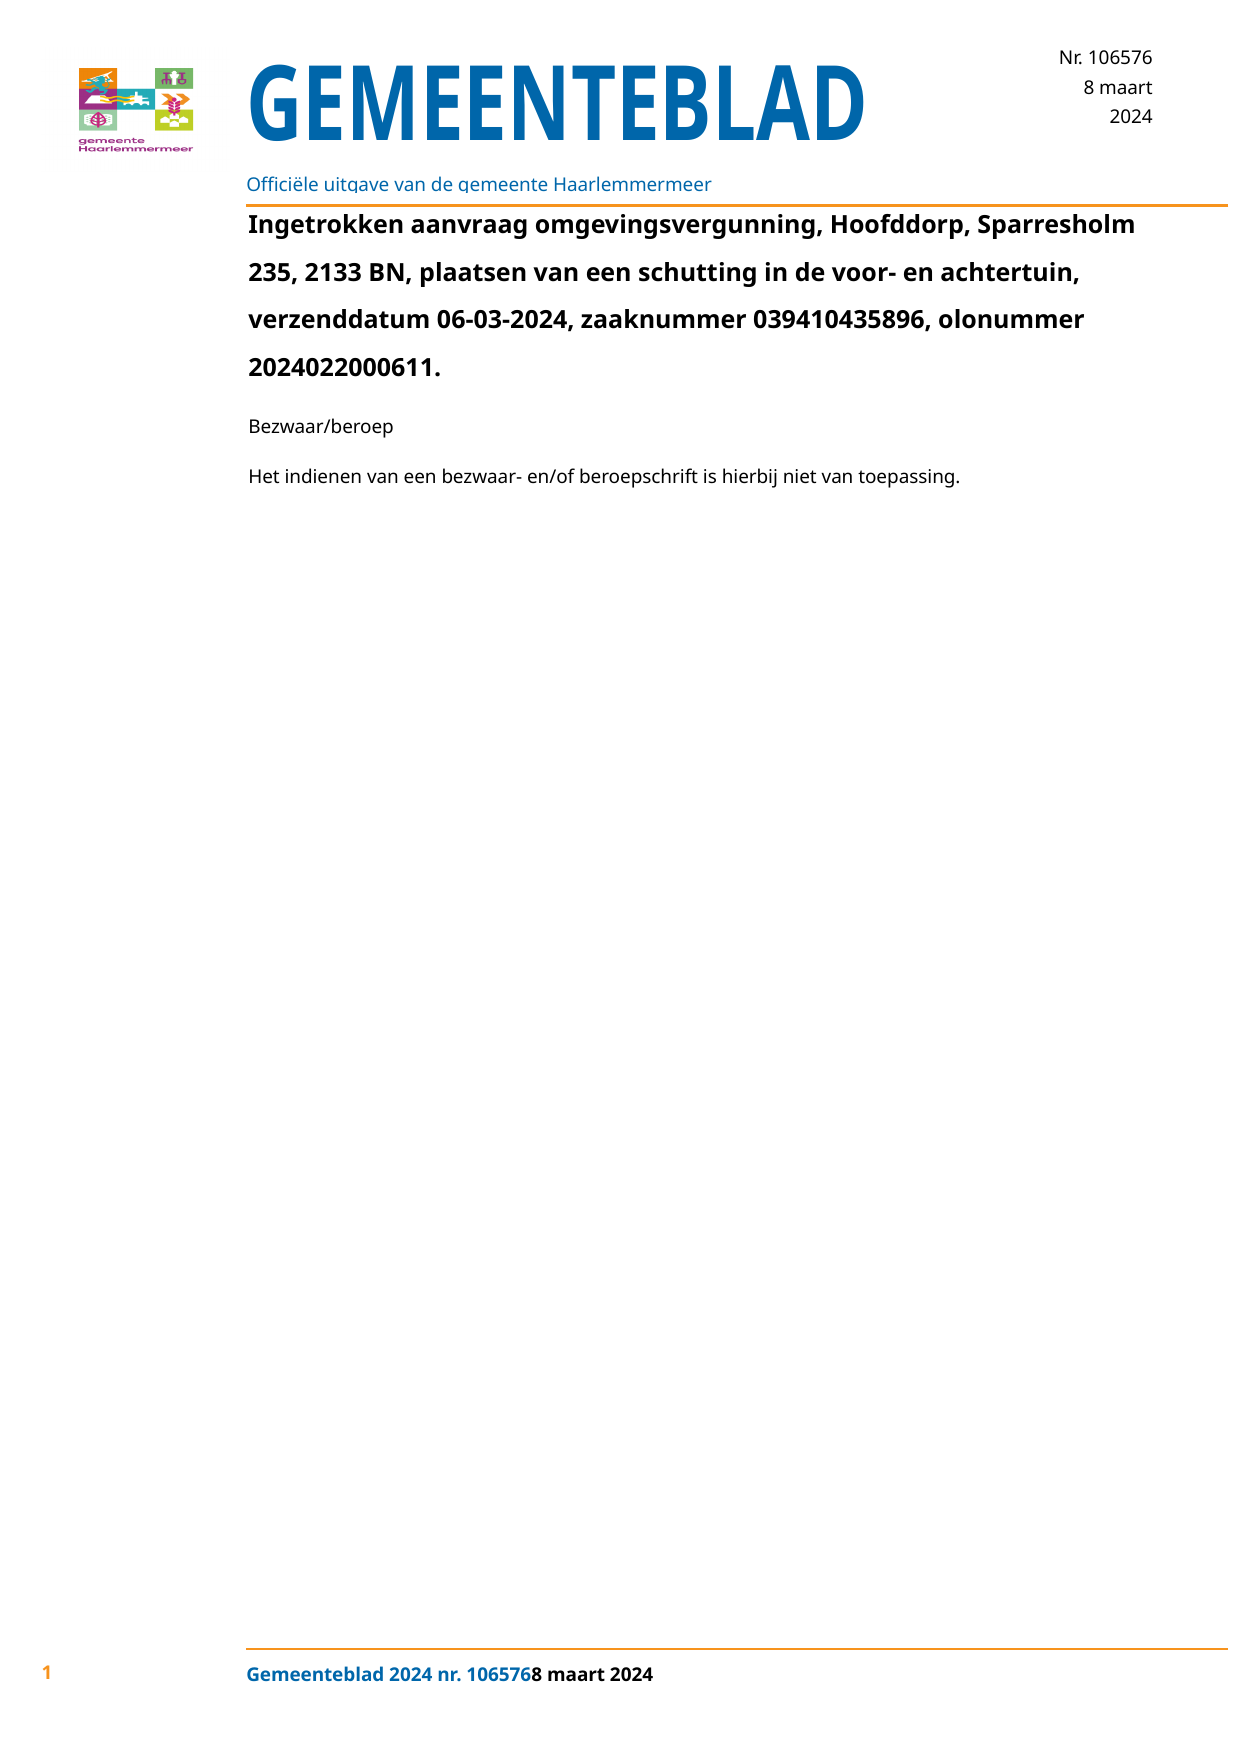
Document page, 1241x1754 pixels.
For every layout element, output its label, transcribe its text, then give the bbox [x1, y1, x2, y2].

picture [41, 47, 231, 172]
text Bezwaar/beroep [248, 413, 1152, 439]
text Het indienen van een bezwaar- en/of beroepschrift is hierbij niet van toepassing. [248, 463, 1152, 489]
text Ingetrokken aanvraag omgevingsvergunning, Hoofddorp, Sparresholm 235, 2133 BN, plaatsen van een schutting in de voor- en achtertuin, verzenddatum 06-03-2024, zaaknummer 039410435896, olonummer 2024022000611. [248, 207, 1152, 384]
